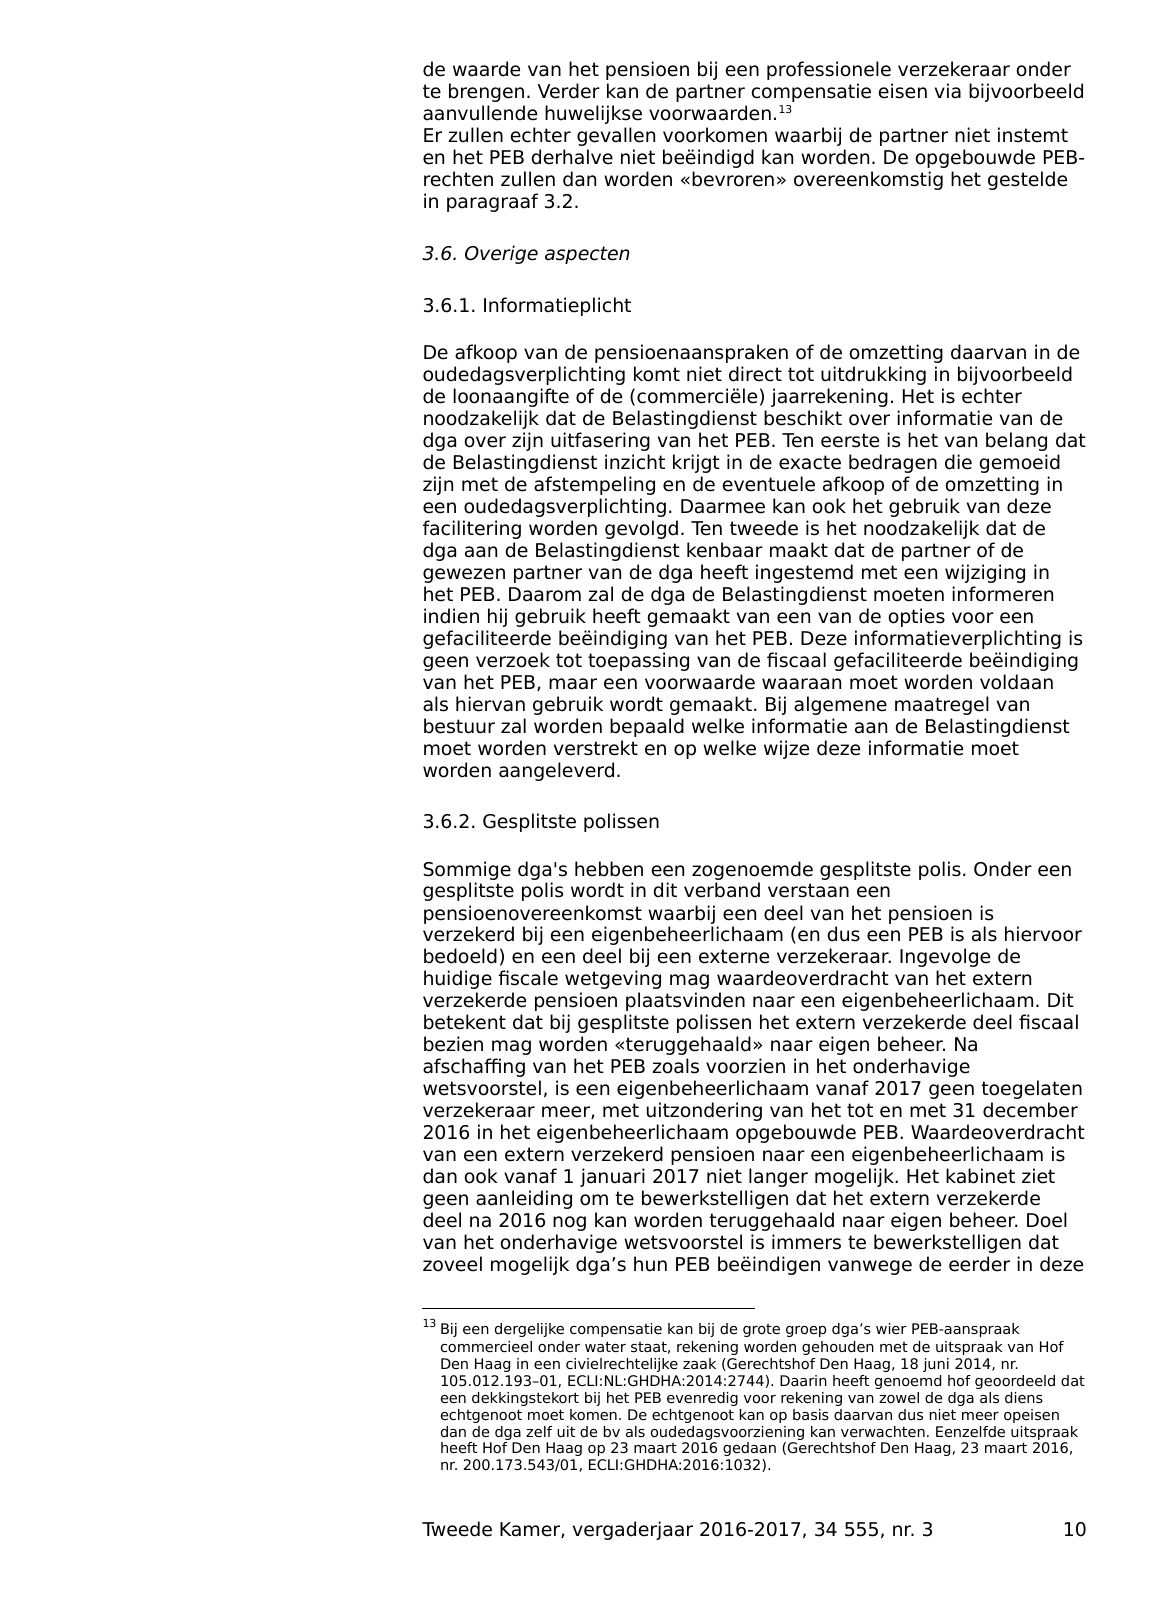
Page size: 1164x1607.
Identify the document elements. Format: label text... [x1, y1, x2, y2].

subtitle 3.6.2. Gesplitste polissen [422, 811, 1087, 833]
text De afkoop van de pensioenaanspraken of de omzetting daarvan in de oudedagsverplichting komt niet direct tot uitdrukking in bijvoorbeeld de loonaangifte of de (commerciële) jaarrekening. Het is echter noodzakelijk dat de Belastingdienst beschikt over informatie van de dga over zijn uitfasering van het PEB. Ten eerste is het van belang dat de Belastingdienst inzicht krijgt in de exacte bedragen die gemoeid zijn met de afstempeling en de eventuele afkoop of de omzetting in een oudedagsverplichting. Daarmee kan ook het gebruik van deze facilitering worden gevolgd. Ten tweede is het noodzakelijk dat de dga aan de Belastingdienst kenbaar maakt dat de partner of de gewezen partner van de dga heeft ingestemd met een wijziging in het PEB. Daarom zal de dga de Belastingdienst moeten informeren indien hij gebruik heeft gemaakt van een van de opties voor een gefaciliteerde beëindiging van het PEB. Deze informatieverplichting is geen verzoek tot toepassing van de fiscaal gefaciliteerde beëindiging van het PEB, maar een voorwaarde waaraan moet worden voldaan als hiervan gebruik wordt gemaakt. Bij algemene maatregel van bestuur zal worden bepaald welke informatie aan de Belastingdienst moet worden verstrekt en op welke wijze deze informatie moet worden aangeleverd. [422, 342, 1087, 781]
text Er zullen echter gevallen voorkomen waarbij de partner niet instemt en het PEB derhalve niet beëindigd kan worden. De opgebouwde PEB-rechten zullen dan worden «bevroren» overeenkomstig het gestelde in paragraaf 3.2. [422, 125, 1087, 213]
text de waarde van het pensioen bij een professionele verzekeraar onder te brengen. Verder kan de partner compensatie eisen via bijvoorbeeld aanvullende huwelijkse voorwaarden. [422, 59, 1087, 125]
subtitle 3.6. Overige aspecten [422, 243, 1087, 265]
subtitle 3.6.1. Informatieplicht [422, 295, 1087, 317]
text Sommige dga's hebben een zogenoemde gesplitste polis. Onder een gesplitste polis wordt in dit verband verstaan een pensioenovereenkomst waarbij een deel van het pensioen is verzekerd bij een eigenbeheerlichaam (en dus een PEB is als hiervoor bedoeld) en een deel bij een externe verzekeraar. Ingevolge de huidige fiscale wetgeving mag waardeoverdracht van het extern verzekerde pensioen plaatsvinden naar een eigenbeheerlichaam. Dit betekent dat bij gesplitste polissen het extern verzekerde deel fiscaal bezien mag worden «teruggehaald» naar eigen beheer. Na afschaffing van het PEB zoals voorzien in het onderhavige wetsvoorstel, is een eigenbeheerlichaam vanaf 2017 geen toegelaten verzekeraar meer, met uitzondering van het tot en met 31 december 2016 in het eigenbeheerlichaam opgebouwde PEB. Waardeoverdracht van een extern verzekerd pensioen naar een eigenbeheerlichaam is dan ook vanaf 1 januari 2017 niet langer mogelijk. Het kabinet ziet geen aanleiding om te bewerkstelligen dat het extern verzekerde deel na 2016 nog kan worden teruggehaald naar eigen beheer. Doel van het onderhavige wetsvoorstel is immers te bewerkstelligen dat zoveel mogelijk dga’s hun PEB beëindigen vanwege de eerder in deze [422, 858, 1087, 1276]
text Bij een dergelijke compensatie kan bij de grote groep dga’s wier PEB-aanspraak commercieel onder water staat, rekening worden gehouden met de uitspraak van Hof Den Haag in een civielrechtelijke zaak (Gerechtshof Den Haag, 18 juni 2014, nr. 105.012.193–01, ECLI:NL:GHDHA:2014:2744). Daarin heeft genoemd hof geoordeeld dat een dekkingstekort bij het PEB evenredig voor rekening van zowel de dga als diens echtgenoot moet komen. De echtgenoot kan op basis daarvan dus niet meer opeisen dan de dga zelf uit de bv als oudedagsvoorziening kan verwachten. Eenzelfde uitspraak heeft Hof Den Haag op 23 maart 2016 gedaan (Gerechtshof Den Haag, 23 maart 2016, nr. 200.173.543/01, ECLI:GHDHA:2016:1032). [422, 1317, 1087, 1474]
